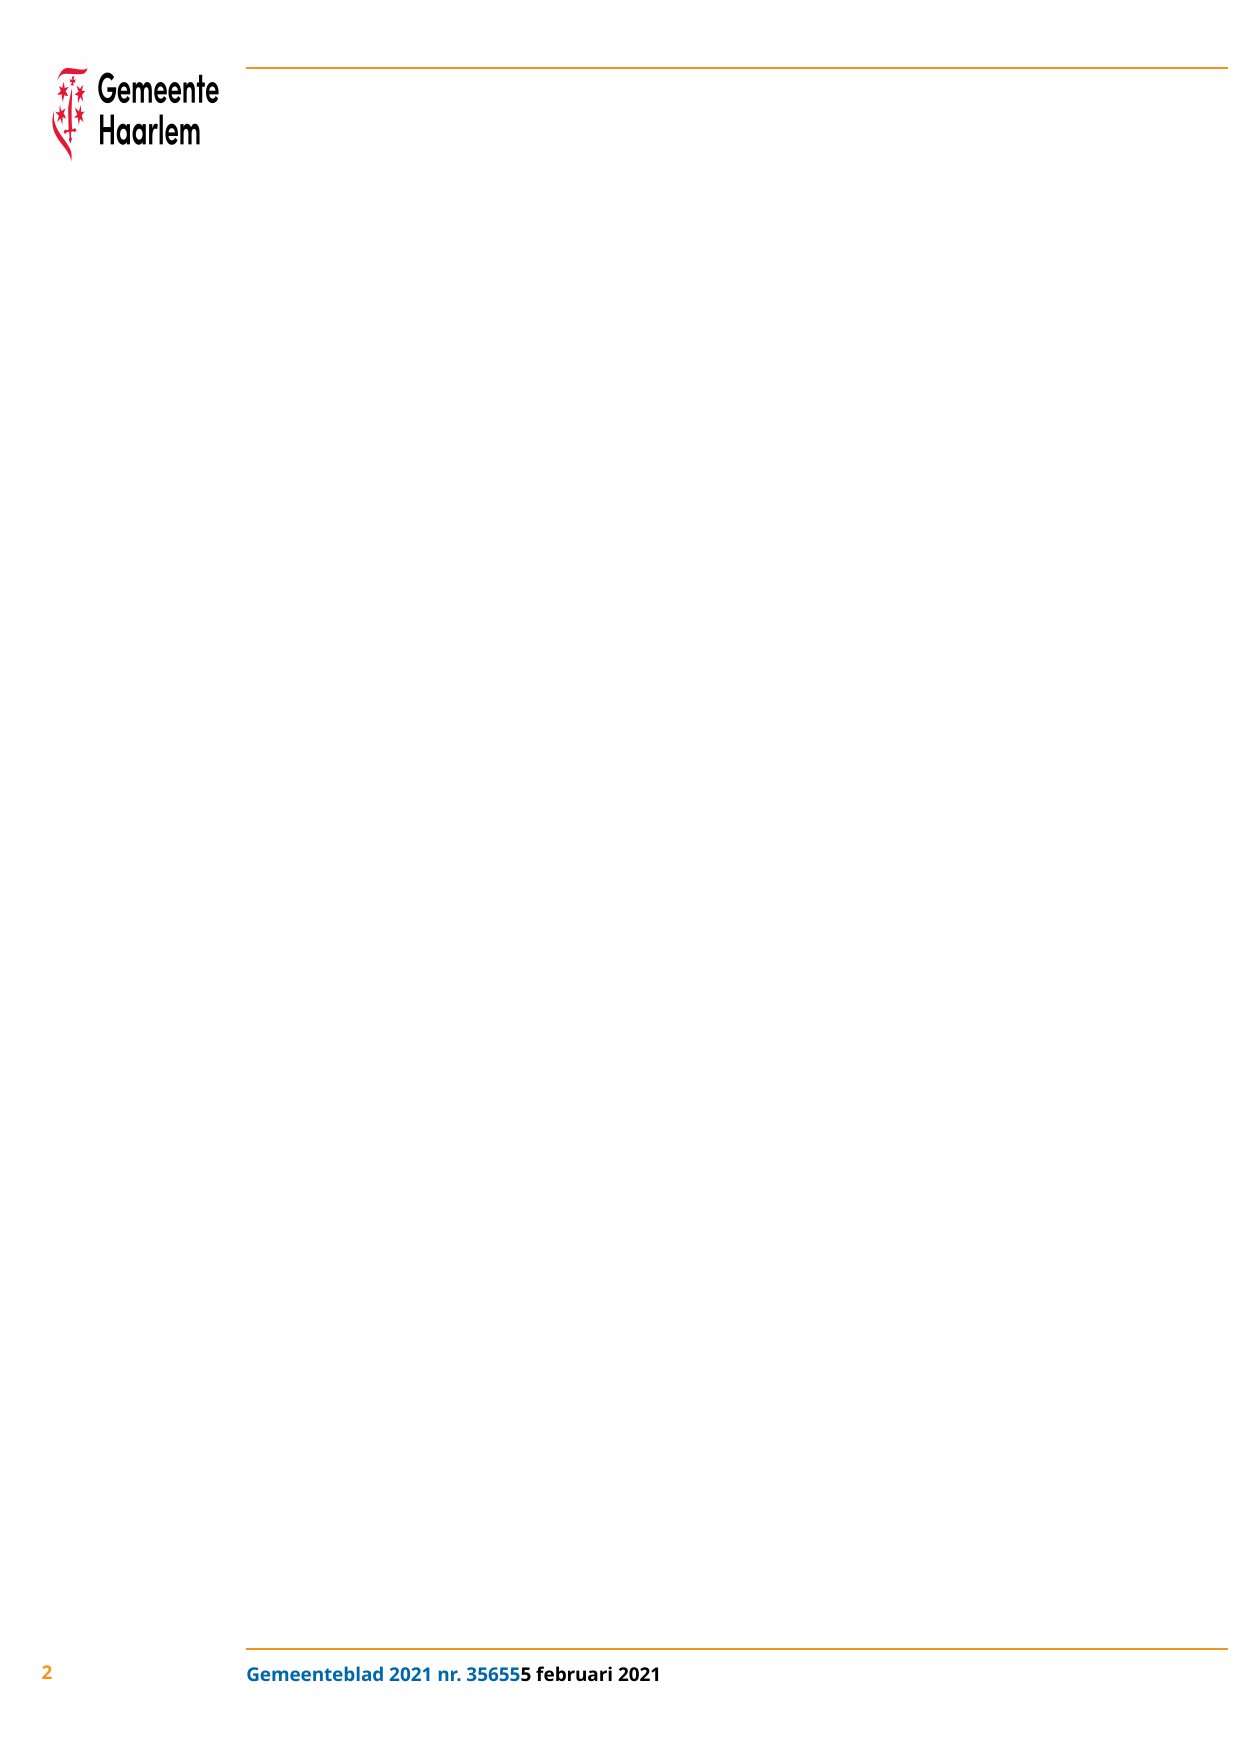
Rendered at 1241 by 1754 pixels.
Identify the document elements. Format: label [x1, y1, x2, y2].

picture [41, 47, 231, 172]
